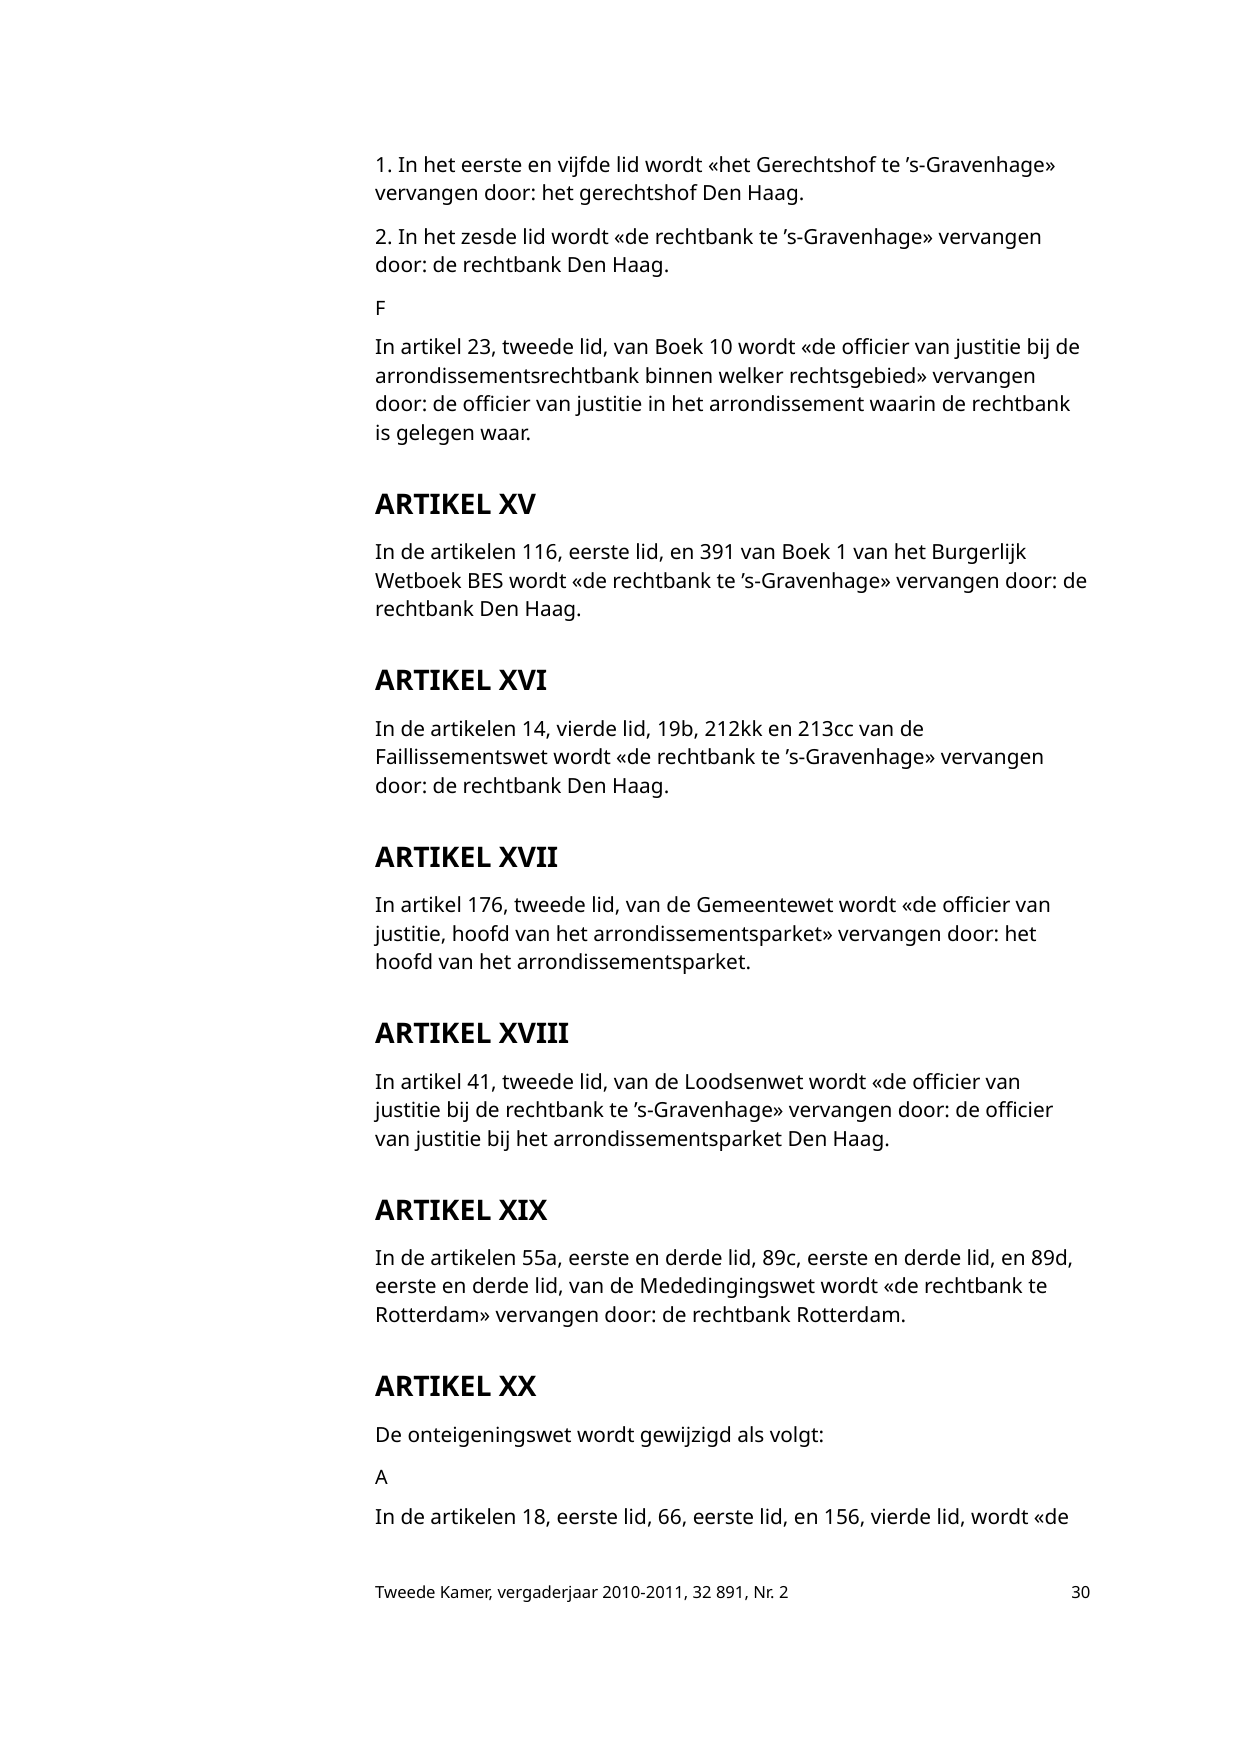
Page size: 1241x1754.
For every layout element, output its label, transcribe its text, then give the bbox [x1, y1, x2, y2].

text In artikel 41, tweede lid, van de Loodsenwet wordt «de officier van justitie bij de rechtbank te ’s-Gravenhage» vervangen door: de officier van justitie bij het arrondissementsparket Den Haag. [375, 1067, 1090, 1152]
subtitle ARTIKEL XX [375, 1366, 1090, 1405]
subtitle ARTIKEL XVIII [375, 1013, 1090, 1052]
text De onteigeningswet wordt gewijzigd als volgt: [375, 1420, 1090, 1448]
text In de artikelen 14, vierde lid, 19b, 212kk en 213cc van de Faillissementswet wordt «de rechtbank te ’s-Gravenhage» vervangen door: de rechtbank Den Haag. [375, 714, 1090, 799]
subtitle ARTIKEL XVI [375, 660, 1090, 699]
subtitle ARTIKEL XV [375, 484, 1090, 522]
text F [375, 294, 1090, 321]
text A [375, 1463, 1090, 1490]
text 2. In het zesde lid wordt «de rechtbank te ’s-Gravenhage» vervangen door: de rechtbank Den Haag. [375, 222, 1090, 279]
text In de artikelen 18, eerste lid, 66, eerste lid, en 156, vierde lid, wordt «de [375, 1502, 1090, 1530]
text 1. In het eerste en vijfde lid wordt «het Gerechtshof te ’s-Gravenhage» vervangen door: het gerechtshof Den Haag. [375, 150, 1090, 207]
subtitle ARTIKEL XIX [375, 1189, 1090, 1228]
text In de artikelen 55a, eerste en derde lid, 89c, eerste en derde lid, en 89d, eerste en derde lid, van de Mededingingswet wordt «de rechtbank te Rotterdam» vervangen door: de rechtbank Rotterdam. [375, 1243, 1090, 1328]
subtitle ARTIKEL XVII [375, 837, 1090, 875]
text In de artikelen 116, eerste lid, en 391 van Boek 1 van het Burgerlijk Wetboek BES wordt «de rechtbank te ’s-Gravenhage» vervangen door: de rechtbank Den Haag. [375, 537, 1090, 623]
text In artikel 176, tweede lid, van de Gemeentewet wordt «de officier van justitie, hoofd van het arrondissementsparket» vervangen door: het hoofd van het arrondissementsparket. [375, 890, 1090, 976]
text In artikel 23, tweede lid, van Boek 10 wordt «de officier van justitie bij de arrondissementsrechtbank binnen welker rechtsgebied» vervangen door: de officier van justitie in het arrondissement waarin de rechtbank is gelegen waar. [375, 332, 1090, 446]
